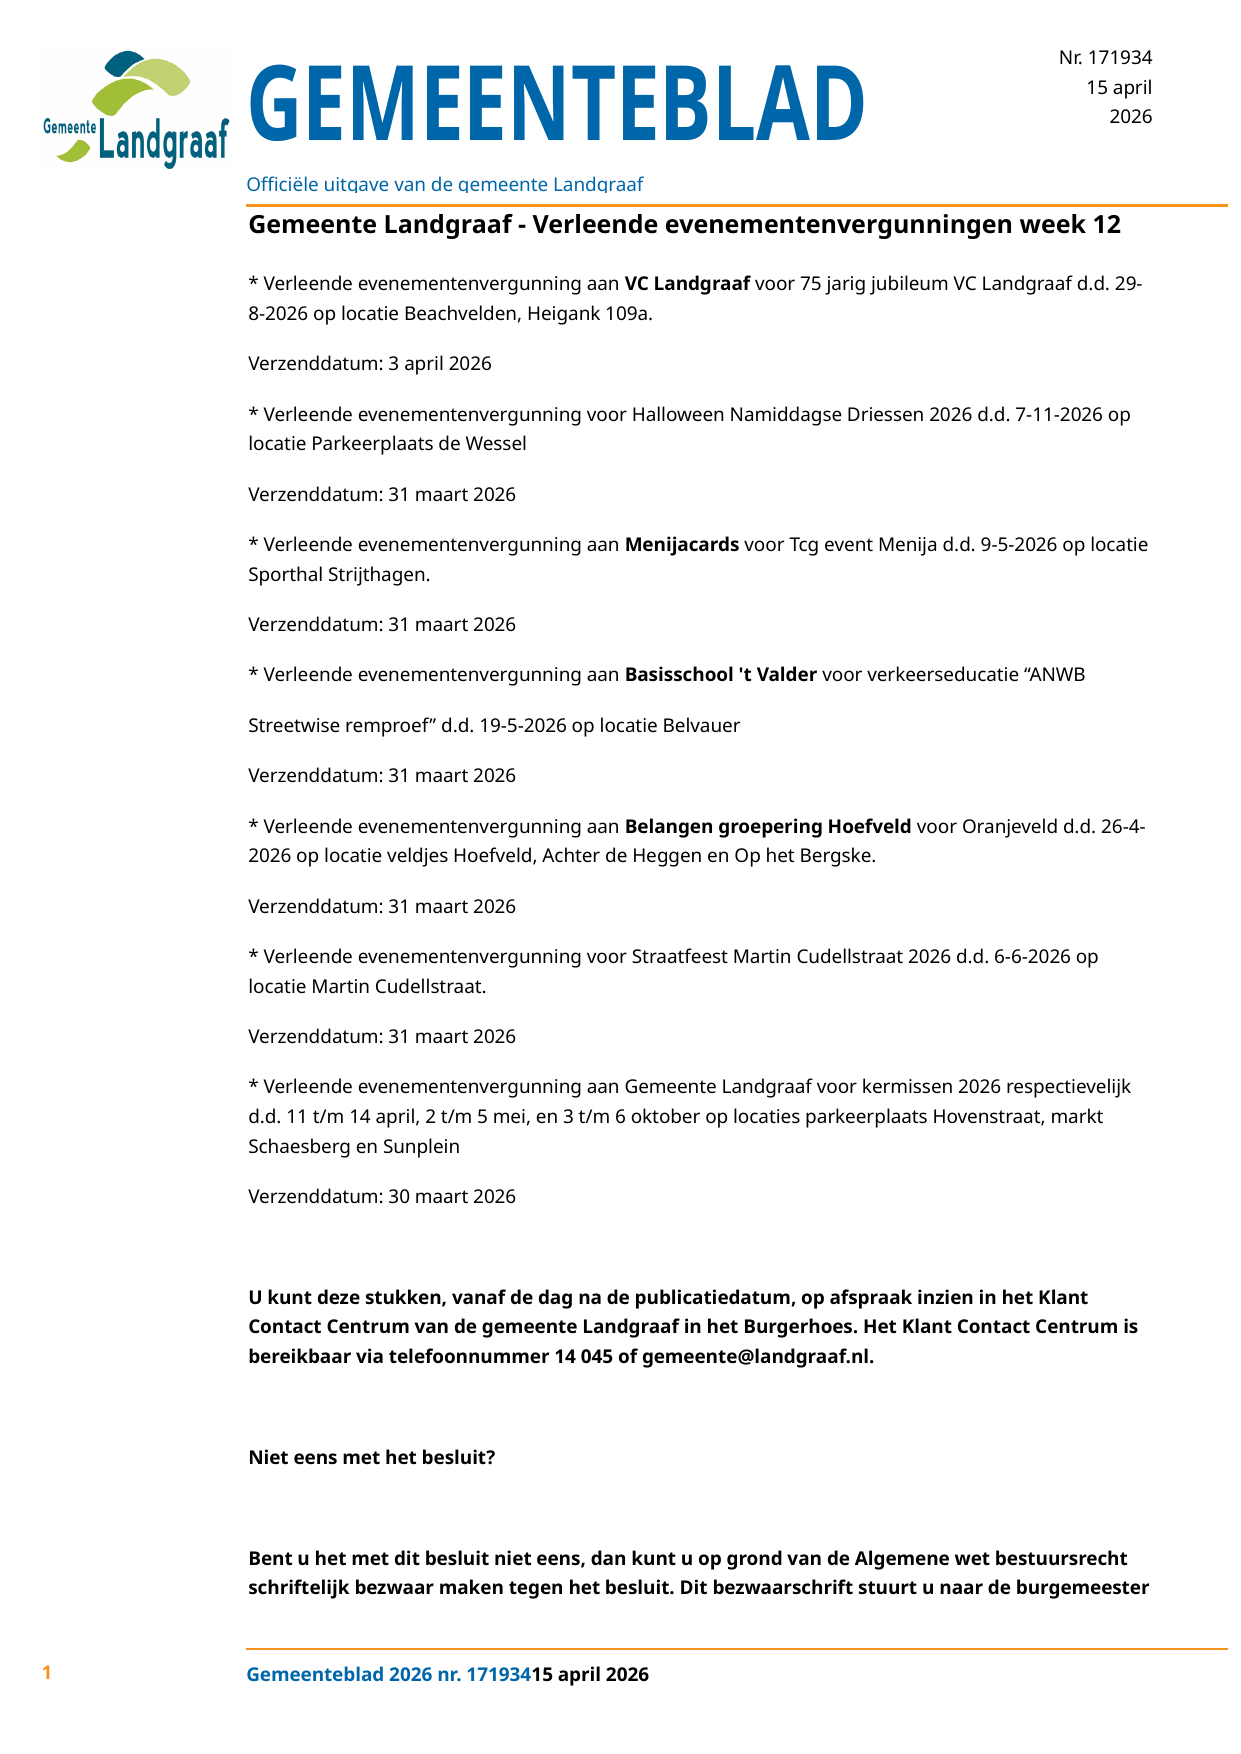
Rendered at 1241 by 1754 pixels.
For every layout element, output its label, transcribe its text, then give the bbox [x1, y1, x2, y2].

text Verzenddatum: 31 maart 2026 [248, 762, 1152, 788]
text Verzenddatum: 31 maart 2026 [248, 893, 1152, 918]
text * Verleende evenementenvergunning voor Halloween Namiddagse Driessen 2026 d.d. 7-11-2026 op locatie Parkeerplaats de Wessel [248, 401, 1152, 456]
text Streetwise remproef” d.d. 19-5-2026 op locatie Belvauer [248, 712, 1152, 738]
text Verzenddatum: 3 april 2026 [248, 350, 1152, 376]
text Niet eens met het besluit? [248, 1444, 1152, 1470]
text Verzenddatum: 30 maart 2026 [248, 1183, 1152, 1209]
text Verzenddatum: 31 maart 2026 [248, 1023, 1152, 1049]
text Gemeente Landgraaf - Verleende evenementenvergunningen week 12 [248, 207, 1152, 241]
text * Verleende evenementenvergunning aan VC Landgraaf voor 75 jarig jubileum VC Landgraaf d.d. 29-8-2026 op locatie Beachvelden, Heigank 109a. [248, 270, 1152, 326]
text U kunt deze stukken, vanaf de dag na de publicatiedatum, op afspraak inzien in het Klant Contact Centrum van de gemeente Landgraaf in het Burgerhoes. Het Klant Contact Centrum is bereikbaar via telefoonnummer 14 045 of gemeente@landgraaf.nl. [248, 1284, 1152, 1369]
text * Verleende evenementenvergunning aan Menijacards voor Tcg event Menija d.d. 9-5-2026 op locatie Sporthal Strijthagen. [248, 531, 1152, 586]
text * Verleende evenementenvergunning aan Belangen groepering Hoefveld voor Oranjeveld d.d. 26-4-2026 op locatie veldjes Hoefveld, Achter de Heggen en Op het Bergske. [248, 813, 1152, 868]
text Verzenddatum: 31 maart 2026 [248, 481, 1152, 506]
text * Verleende evenementenvergunning aan Basisschool 't Valder voor verkeerseducatie “ANWB [248, 662, 1152, 687]
text Verzenddatum: 31 maart 2026 [248, 611, 1152, 637]
text * Verleende evenementenvergunning voor Straatfeest Martin Cudellstraat 2026 d.d. 6-6-2026 op locatie Martin Cudellstraat. [248, 943, 1152, 998]
text * Verleende evenementenvergunning aan Gemeente Landgraaf voor kermissen 2026 respectievelijk d.d. 11 t/m 14 april, 2 t/m 5 mei, en 3 t/m 6 oktober op locaties parkeerplaats Hovenstraat, markt Schaesberg en Sunplein [248, 1074, 1152, 1158]
text Bent u het met dit besluit niet eens, dan kunt u op grond van de Algemene wet bestuursrecht schriftelijk bezwaar maken tegen het besluit. Dit bezwaarschrift stuurt u naar de burgemeester [248, 1545, 1152, 1600]
picture [41, 47, 231, 172]
